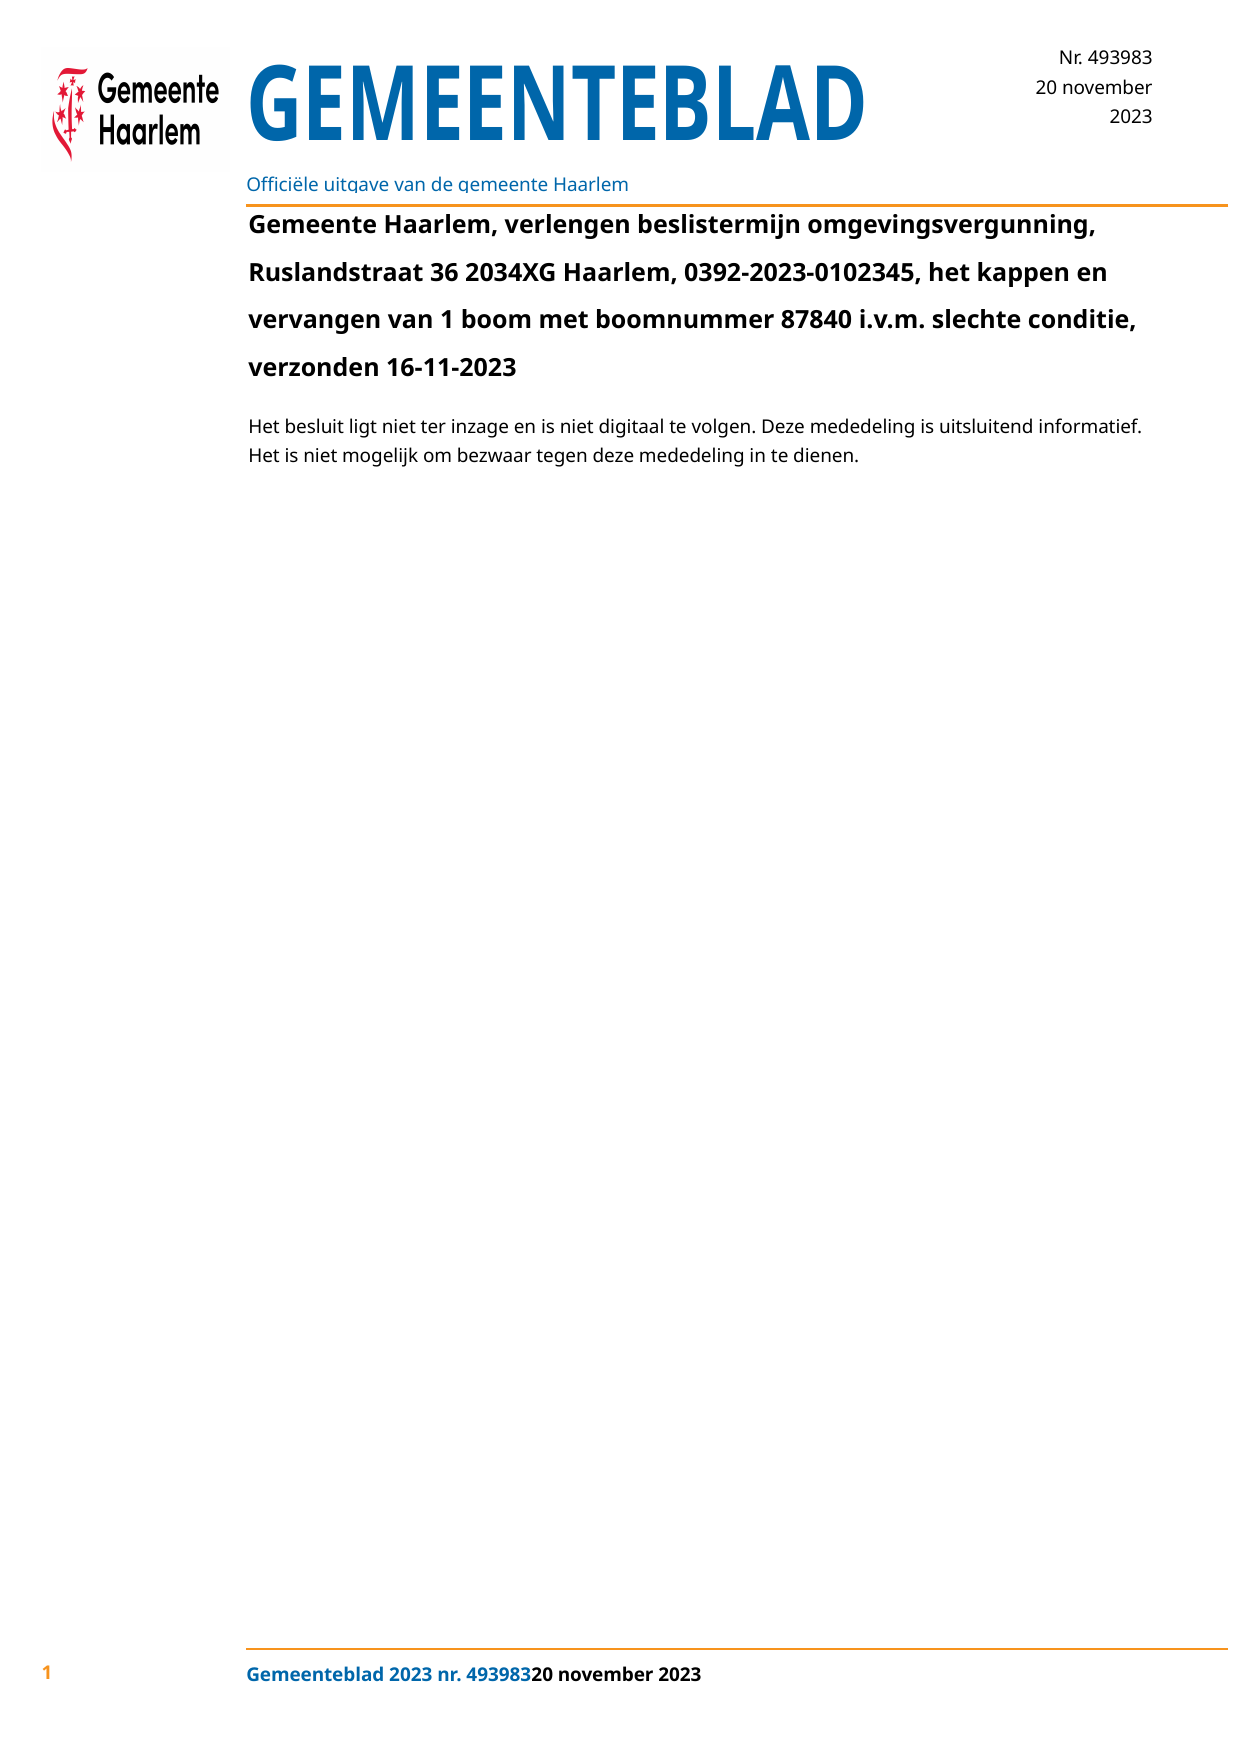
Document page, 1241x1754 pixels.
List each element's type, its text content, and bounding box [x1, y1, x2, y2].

picture [41, 47, 231, 172]
text Het besluit ligt niet ter inzage en is niet digitaal te volgen. Deze mededeling is uitsluitend informatief. Het is niet mogelijk om bezwaar tegen deze mededeling in te dienen. [248, 413, 1152, 468]
text Gemeente Haarlem, verlengen beslistermijn omgevingsvergunning, Ruslandstraat 36 2034XG Haarlem, 0392-2023-0102345, het kappen en vervangen van 1 boom met boomnummer 87840 i.v.m. slechte conditie, verzonden 16-11-2023 [248, 207, 1152, 384]
